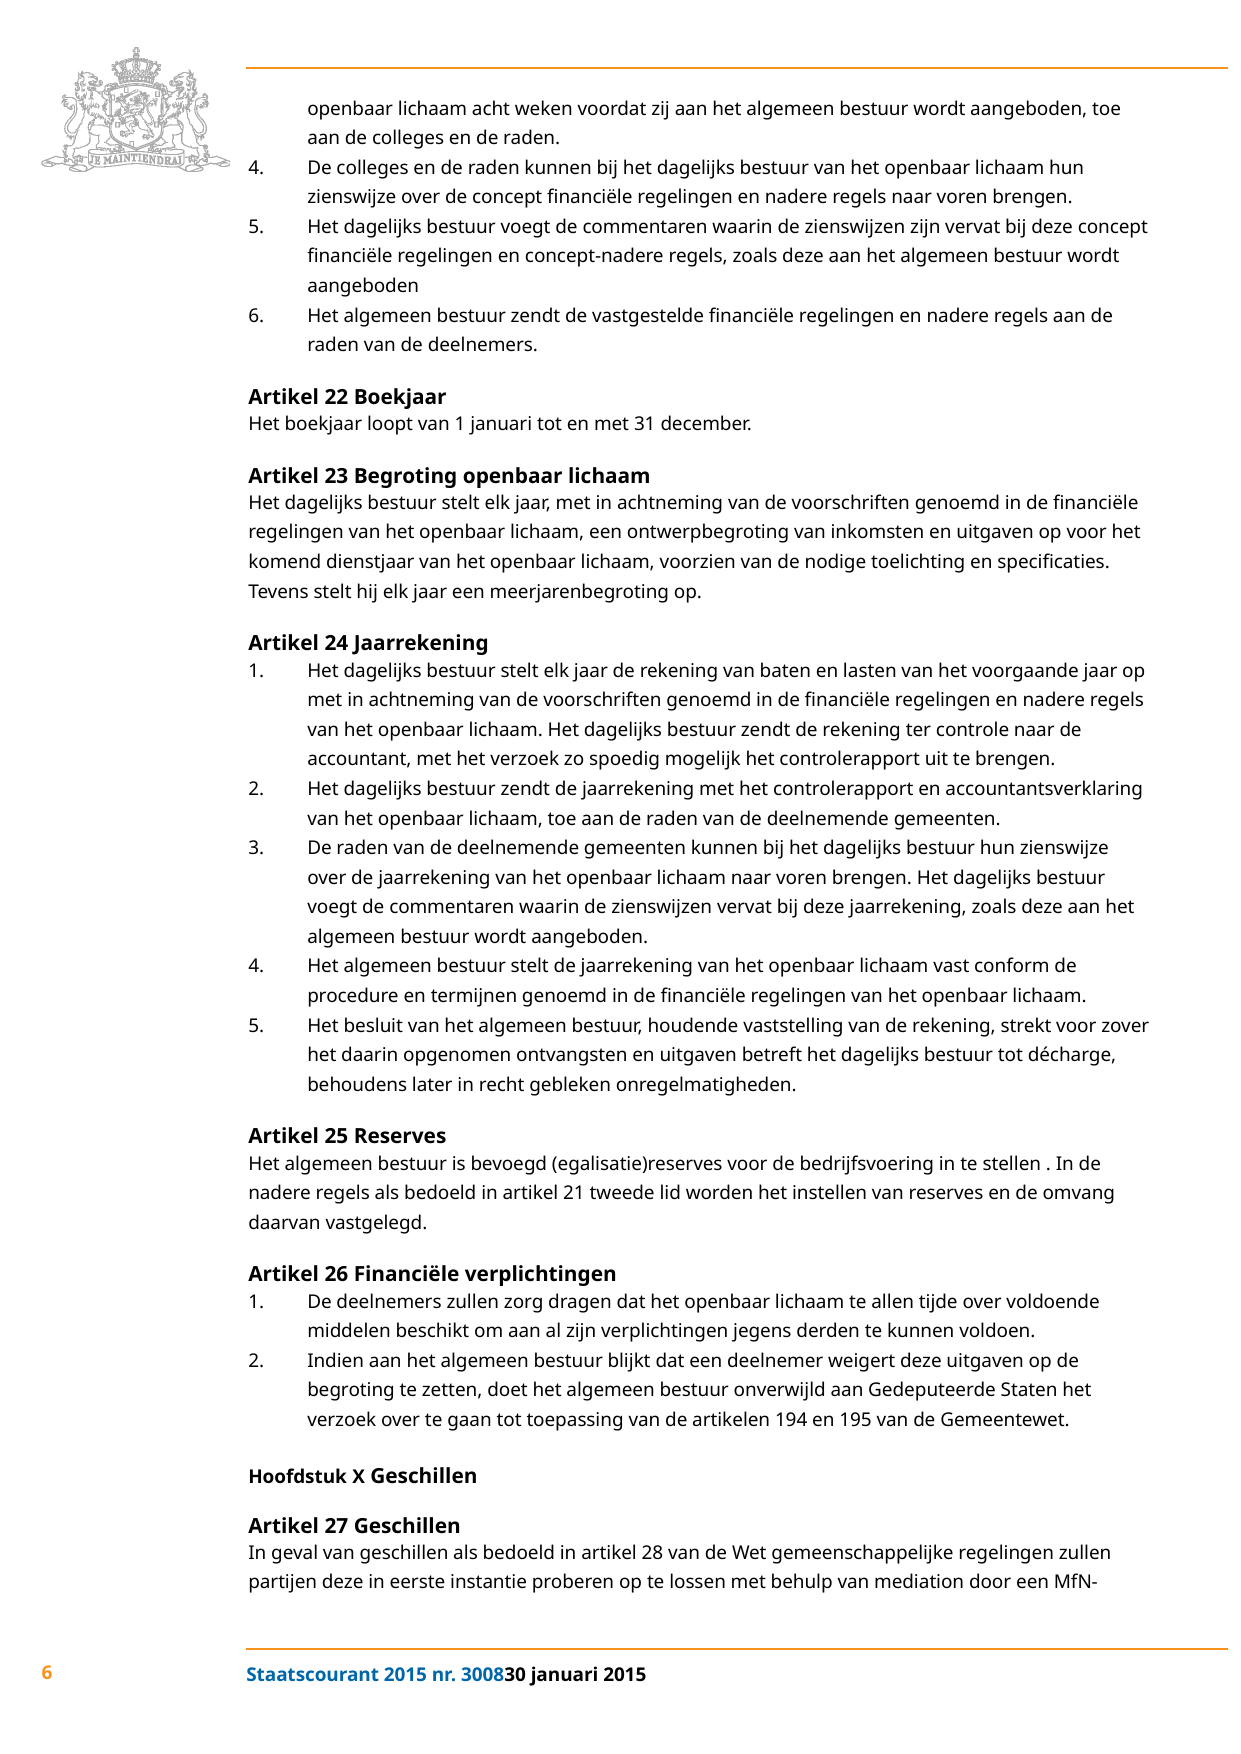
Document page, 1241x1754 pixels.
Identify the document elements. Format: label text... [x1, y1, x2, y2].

list De colleges en de raden kunnen bij het dagelijks bestuur van het openbaar lichaam hun zienswijze over de concept financiële regelingen en nadere regels naar voren brengen. [248, 154, 1152, 209]
text Artikel 25 Reserves [248, 1121, 1152, 1150]
list Het algemeen bestuur zendt de vastgestelde financiële regelingen en nadere regels aan de raden van de deelnemers. [248, 302, 1152, 357]
list Het besluit van het algemeen bestuur, houdende vaststelling van de rekening, strekt voor zover het daarin opgenomen ontvangsten en uitgaven betreft het dagelijks bestuur tot décharge, behoudens later in recht gebleken onregelmatigheden. [248, 1012, 1152, 1097]
list Het dagelijks bestuur stelt elk jaar de rekening van baten en lasten van het voorgaande jaar op met in achtneming van de voorschriften genoemd in de financiële regelingen en nadere regels van het openbaar lichaam. Het dagelijks bestuur zendt de rekening ter controle naar de accountant, met het verzoek zo spoedig mogelijk het controlerapport uit te brengen. [248, 657, 1152, 771]
text Het dagelijks bestuur stelt elk jaar, met in achtneming van de voorschriften genoemd in de financiële regelingen van het openbaar lichaam, een ontwerpbegroting van inkomsten en uitgaven op voor het komend dienstjaar van het openbaar lichaam, voorzien van de nodige toelichting en specificaties. Tevens stelt hij elk jaar een meerjarenbegroting op. [248, 489, 1152, 604]
picture [41, 47, 231, 172]
text Artikel 22 Boekjaar [248, 382, 1152, 410]
list Het dagelijks bestuur zendt de jaarrekening met het controlerapport en accountantsverklaring van het openbaar lichaam, toe aan de raden van de deelnemende gemeenten. [248, 775, 1152, 830]
list De deelnemers zullen zorg dragen dat het openbaar lichaam te allen tijde over voldoende middelen beschikt om aan al zijn verplichtingen jegens derden te kunnen voldoen. [248, 1288, 1152, 1343]
text Artikel 27 Geschillen [248, 1511, 1152, 1539]
list Het dagelijks bestuur voegt de commentaren waarin de zienswijzen zijn vervat bij deze concept financiële regelingen en concept-nadere regels, zoals deze aan het algemeen bestuur wordt aangeboden [248, 213, 1152, 298]
list Het algemeen bestuur stelt de jaarrekening van het openbaar lichaam vast conform de procedure en termijnen genoemd in de financiële regelingen van het openbaar lichaam. [248, 953, 1152, 1008]
list De raden van de deelnemende gemeenten kunnen bij het dagelijks bestuur hun zienswijze over de jaarrekening van het openbaar lichaam naar voren brengen. Het dagelijks bestuur voegt de commentaren waarin de zienswijzen vervat bij deze jaarrekening, zoals deze aan het algemeen bestuur wordt aangeboden. [248, 834, 1152, 949]
list openbaar lichaam acht weken voordat zij aan het algemeen bestuur wordt aangeboden, toe aan de colleges en de raden. [248, 95, 1152, 150]
text Het boekjaar loopt van 1 januari tot en met 31 december. [248, 410, 1152, 436]
text Artikel 23 Begroting openbaar lichaam [248, 461, 1152, 489]
text Hoofdstuk X Geschillen [248, 1461, 1152, 1490]
text Artikel 26 Financiële verplichtingen [248, 1259, 1152, 1288]
text In geval van geschillen als bedoeld in artikel 28 van de Wet gemeenschappelijke regelingen zullen partijen deze in eerste instantie proberen op te lossen met behulp van mediation door een MfN- [248, 1539, 1152, 1594]
text Artikel 24 Jaarrekening [248, 628, 1152, 657]
text Het algemeen bestuur is bevoegd (egalisatie)reserves voor de bedrijfsvoering in te stellen . In de nadere regels als bedoeld in artikel 21 tweede lid worden het instellen van reserves en de omvang daarvan vastgelegd. [248, 1150, 1152, 1235]
list Indien aan het algemeen bestuur blijkt dat een deelnemer weigert deze uitgaven op de begroting te zetten, doet het algemeen bestuur onverwijld aan Gedeputeerde Staten het verzoek over te gaan tot toepassing van de artikelen 194 en 195 van de Gemeentewet. [248, 1347, 1152, 1432]
